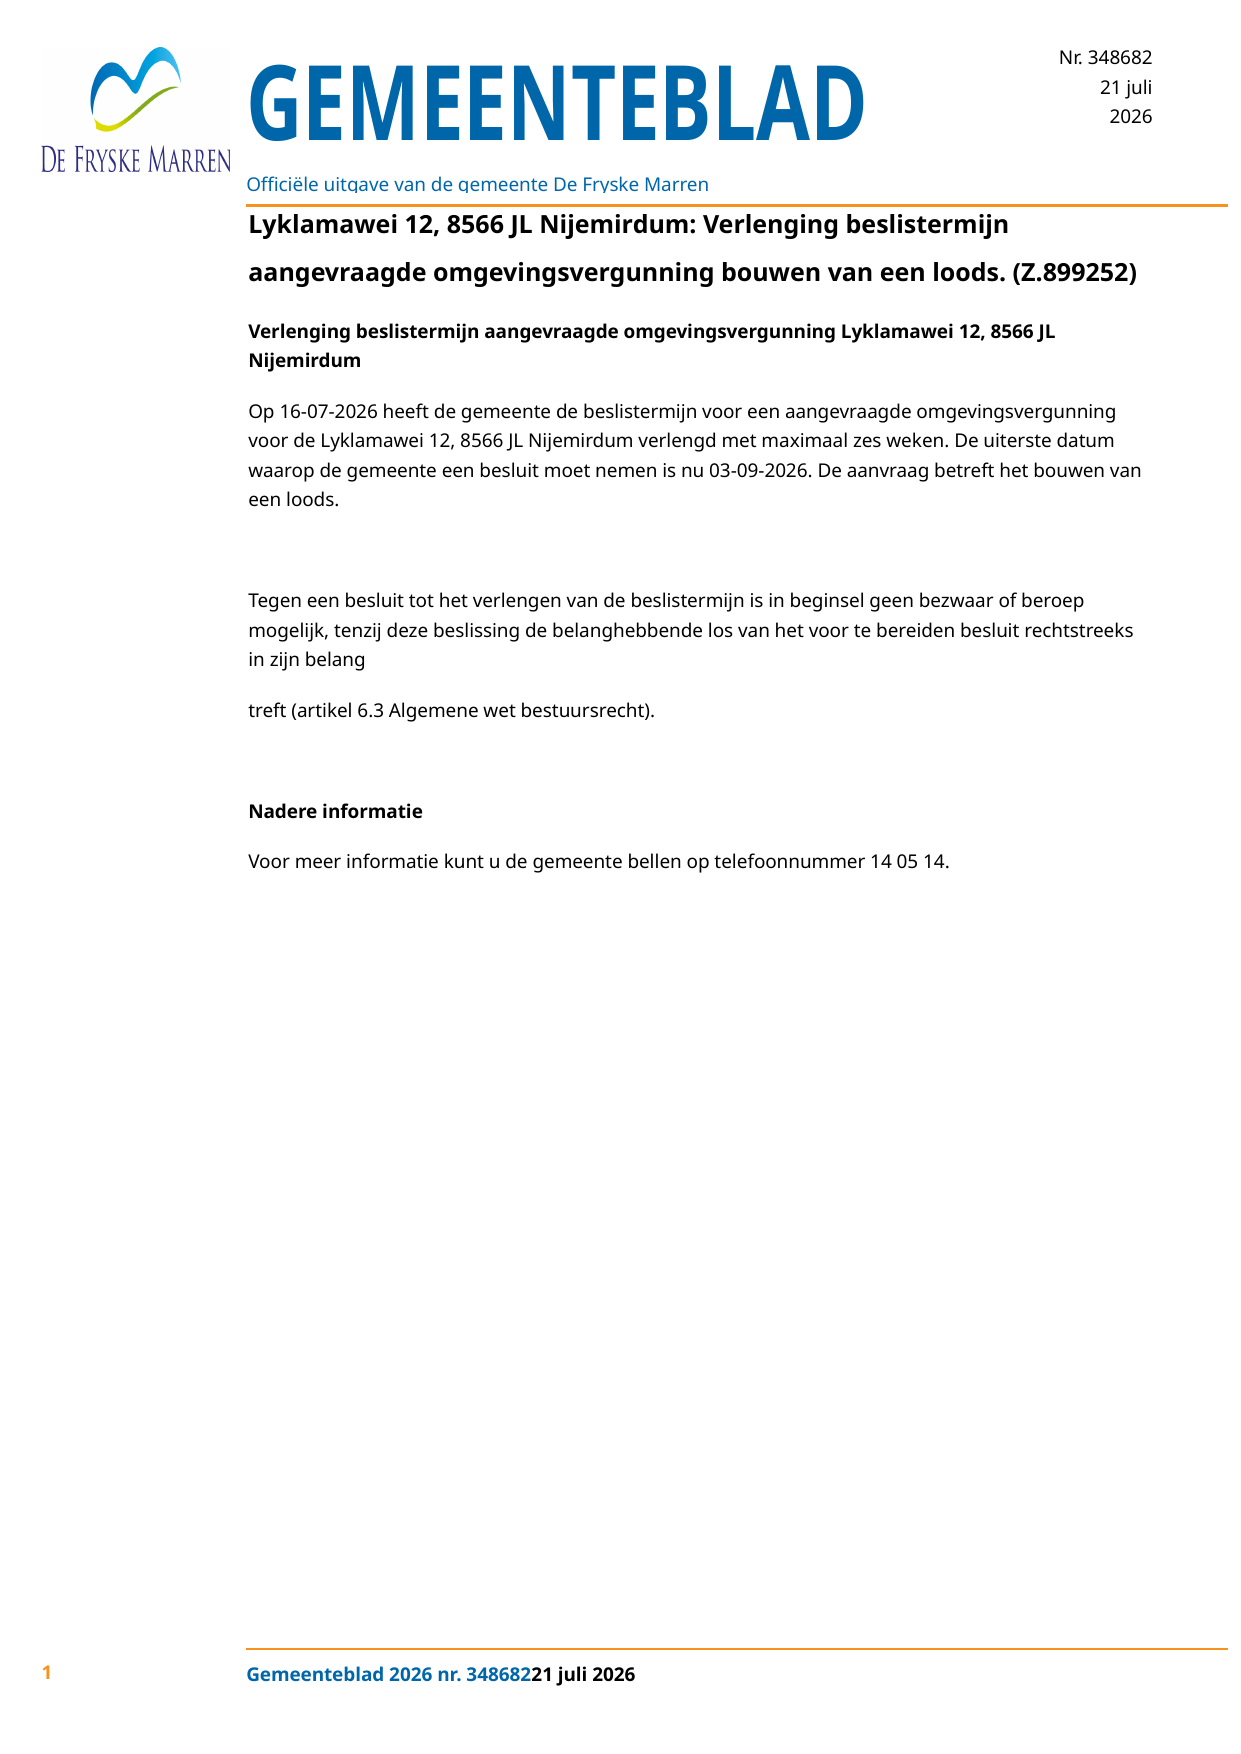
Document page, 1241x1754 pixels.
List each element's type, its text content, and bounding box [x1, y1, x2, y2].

text treft (artikel 6.3 Algemene wet bestuursrecht). [248, 697, 1152, 723]
text Tegen een besluit tot het verlengen van de beslistermijn is in beginsel geen bezwaar of beroep mogelijk, tenzij deze beslissing de belanghebbende los van het voor te bereiden besluit rechtstreeks in zijn belang [248, 587, 1152, 672]
text Lyklamawei 12, 8566 JL Nijemirdum: Verlenging beslistermijn aangevraagde omgevingsvergunning bouwen van een loods. (Z.899252) [248, 207, 1152, 288]
text Voor meer informatie kunt u de gemeente bellen op telefoonnummer 14 05 14. [248, 848, 1152, 874]
picture [41, 47, 231, 172]
text Op 16-07-2026 heeft de gemeente de beslistermijn voor een aangevraagde omgevingsvergunning voor de Lyklamawei 12, 8566 JL Nijemirdum verlengd met maximaal zes weken. De uiterste datum waarop de gemeente een besluit moet nemen is nu 03-09-2026. De aanvraag betreft het bouwen van een loods. [248, 398, 1152, 512]
text Verlenging beslistermijn aangevraagde omgevingsvergunning Lyklamawei 12, 8566 JL Nijemirdum [248, 318, 1152, 373]
text Nadere informatie [248, 798, 1152, 824]
